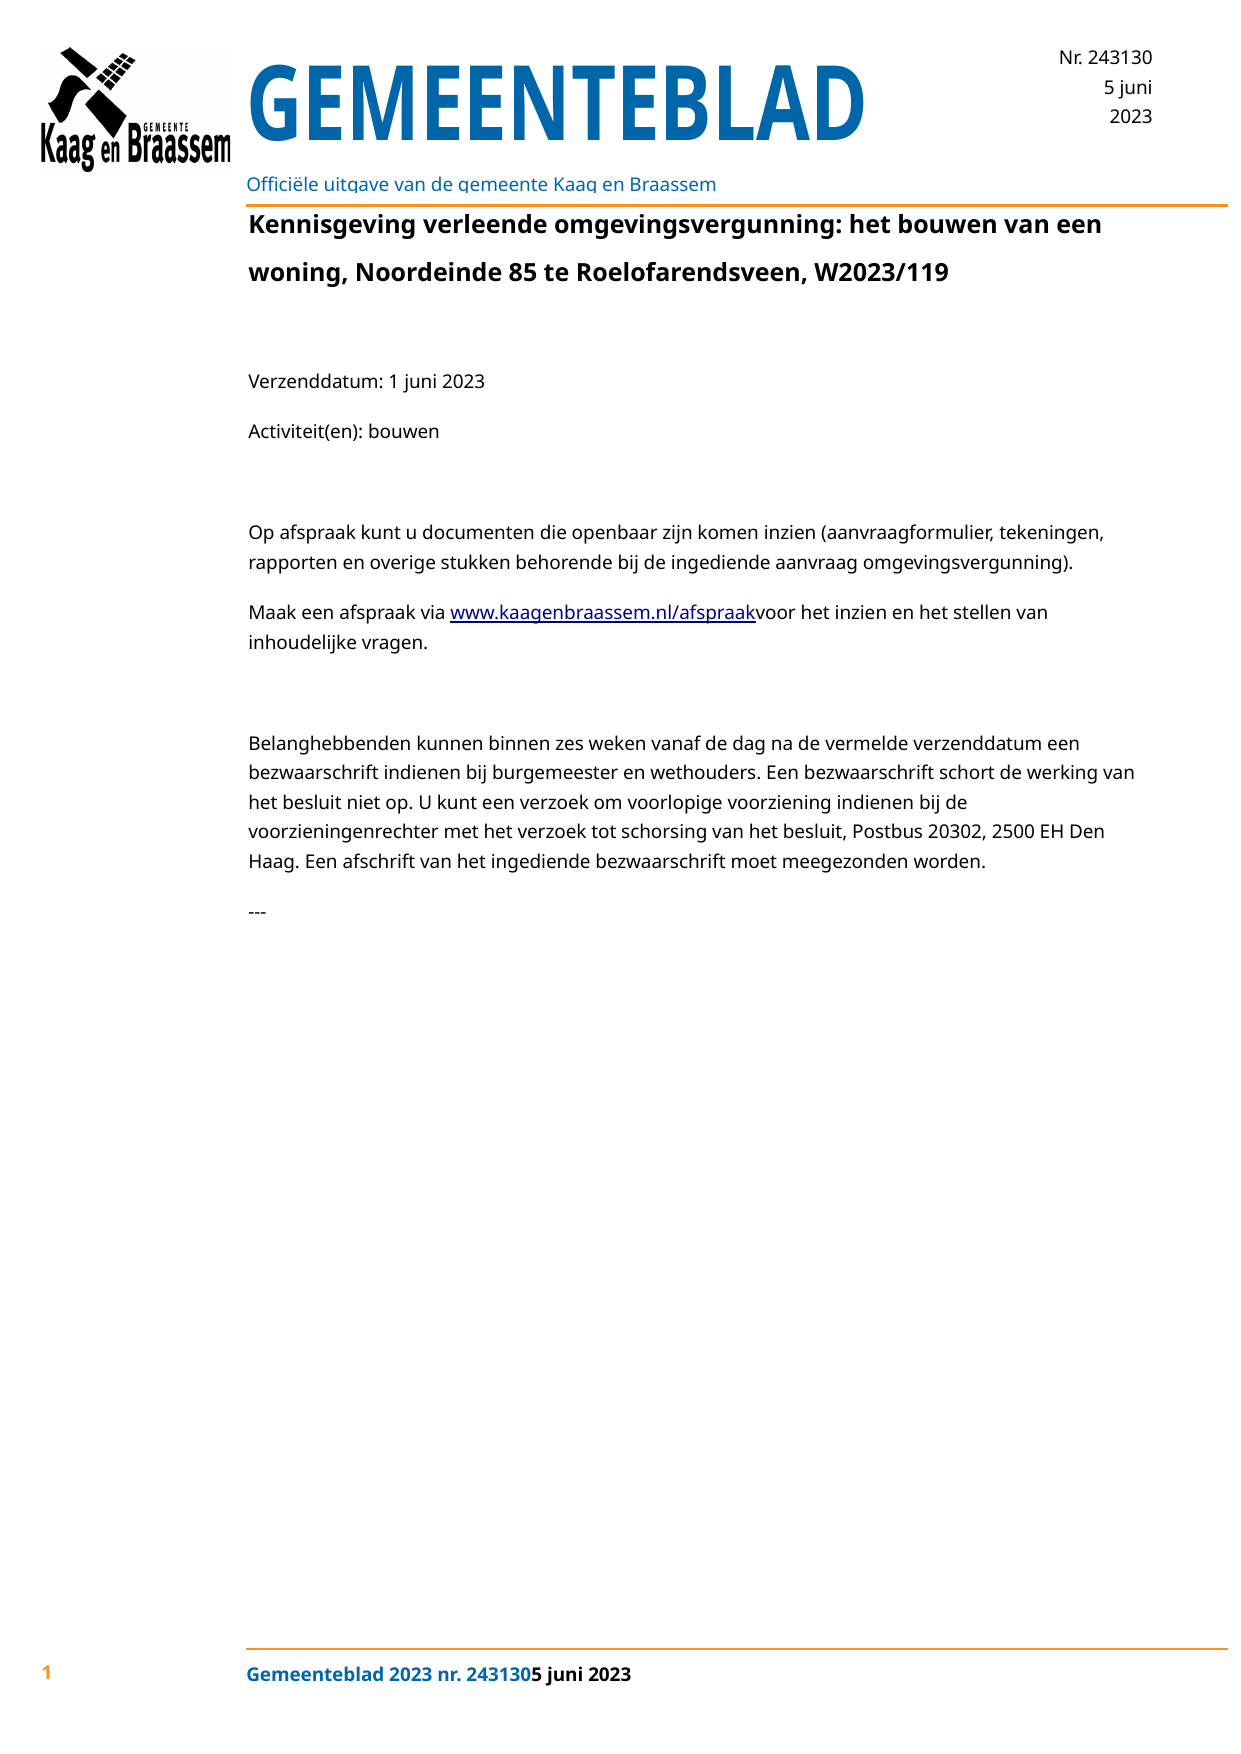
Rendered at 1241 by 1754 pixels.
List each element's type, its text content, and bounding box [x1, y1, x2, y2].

text Kennisgeving verleende omgevingsvergunning: het bouwen van een woning, Noordeinde 85 te Roelofarendsveen, W2023/119 [248, 207, 1152, 288]
text Op afspraak kunt u documenten die openbaar zijn komen inzien (aanvraagformulier, tekeningen, rapporten en overige stukken behorende bij de ingediende aanvraag omgevingsvergunning). [248, 519, 1152, 575]
picture [41, 47, 231, 172]
text Activiteit(en): bouwen [248, 419, 1152, 444]
text Belanghebbenden kunnen binnen zes weken vanaf de dag na de vermelde verzenddatum een bezwaarschrift indienen bij burgemeester en wethouders. Een bezwaarschrift schort de werking van het besluit niet op. U kunt een verzoek om voorlopige voorziening indienen bij de voorzieningenrechter met het verzoek tot schorsing van het besluit, Postbus 20302, 2500 EH Den Haag. Een afschrift van het ingediende bezwaarschrift moet meegezonden worden. [248, 730, 1152, 874]
text Maak een afspraak via www.kaagenbraassem.nl/afspraakvoor het inzien en het stellen van inhoudelijke vragen. [248, 599, 1152, 655]
text --- [248, 899, 1152, 924]
text Verzenddatum: 1 juni 2023 [248, 368, 1152, 394]
